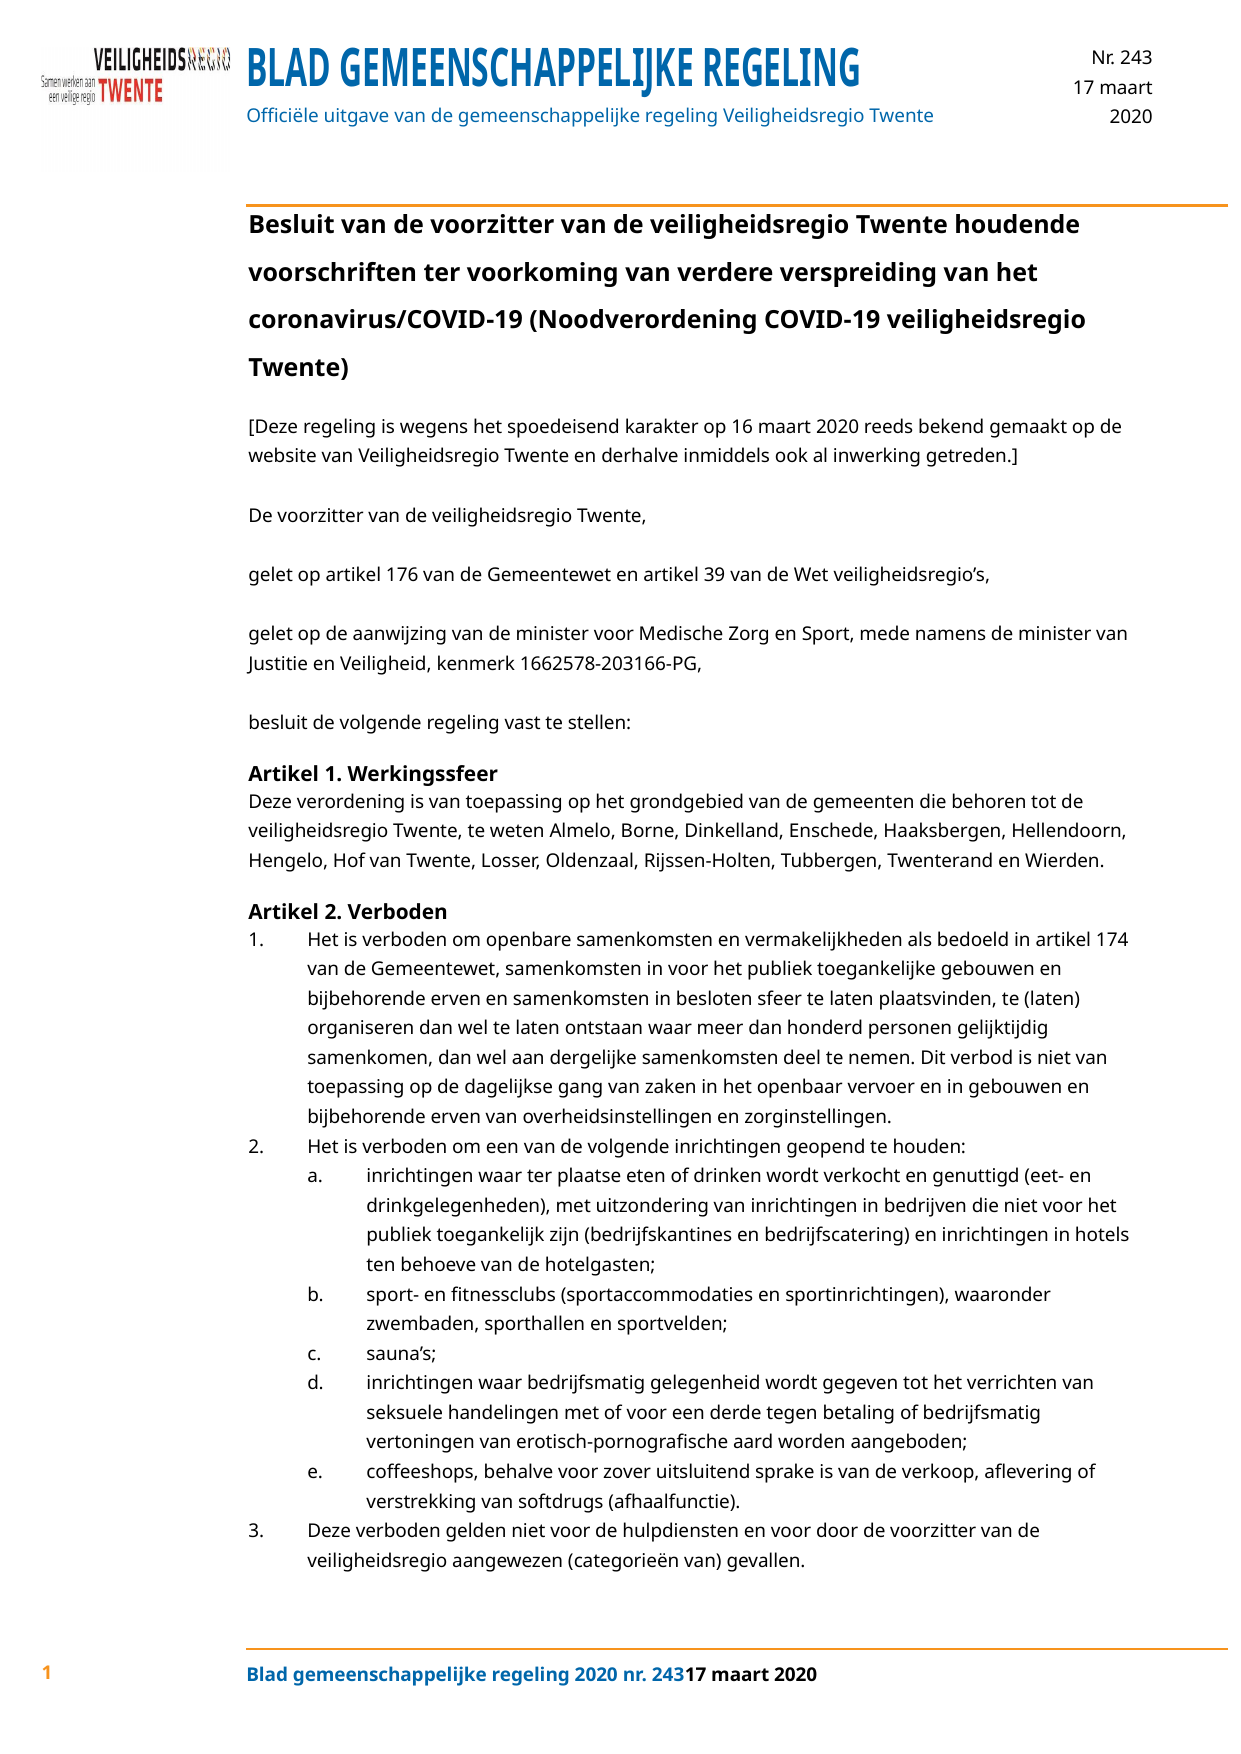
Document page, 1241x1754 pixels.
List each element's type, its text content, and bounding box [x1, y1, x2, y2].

text gelet op de aanwijzing van de minister voor Medische Zorg en Sport, mede namens de minister van Justitie en Veiligheid, kenmerk 1662578-203166-PG, [248, 620, 1152, 676]
text Artikel 2. Verboden [248, 897, 1152, 926]
picture [41, 47, 231, 172]
text gelet op artikel 176 van de Gemeentewet en artikel 39 van de Wet veiligheidsregio’s, [248, 561, 1152, 587]
text De voorzitter van de veiligheidsregio Twente, [248, 502, 1152, 528]
list sauna’s; [307, 1340, 1152, 1366]
list inrichtingen waar ter plaatse eten of drinken wordt verkocht en genuttigd (eet- en drinkgelegenheden), met uitzondering van inrichtingen in bedrijven die niet voor het publiek toegankelijk zijn (bedrijfskantines en bedrijfscatering) en inrichtingen in hotels ten behoeve van de hotelgasten; [307, 1162, 1152, 1277]
list Deze verboden gelden niet voor de hulpdiensten en voor door de voorzitter van de veiligheidsregio aangewezen (categorieën van) gevallen. [248, 1517, 1152, 1573]
text Artikel 1. Werkingssfeer [248, 759, 1152, 788]
text [Deze regeling is wegens het spoedeisend karakter op 16 maart 2020 reeds bekend gemaakt op de website van Veiligheidsregio Twente en derhalve inmiddels ook al inwerking getreden.] [248, 413, 1152, 468]
text besluit de volgende regeling vast te stellen: [248, 709, 1152, 735]
list Het is verboden om openbare samenkomsten en vermakelijkheden als bedoeld in artikel 174 van de Gemeentewet, samenkomsten in voor het publiek toegankelijke gebouwen en bijbehorende erven en samenkomsten in besloten sfeer te laten plaatsvinden, te (laten) organiseren dan wel te laten ontstaan waar meer dan honderd personen gelijktijdig samenkomen, dan wel aan dergelijke samenkomsten deel te nemen. Dit verbod is niet van toepassing op de dagelijkse gang van zaken in het openbaar vervoer en in gebouwen en bijbehorende erven van overheidsinstellingen en zorginstellingen. [248, 926, 1152, 1129]
list inrichtingen waar bedrijfsmatig gelegenheid wordt gegeven tot het verrichten van seksuele handelingen met of voor een derde tegen betaling of bedrijfsmatig vertoningen van erotisch-pornografische aard worden aangeboden; [307, 1369, 1152, 1454]
list Het is verboden om een van de volgende inrichtingen geopend te houden: [248, 1133, 1152, 1159]
text Deze verordening is van toepassing op het grondgebied van de gemeenten die behoren tot de veiligheidsregio Twente, te weten Almelo, Borne, Dinkelland, Enschede, Haaksbergen, Hellendoorn, Hengelo, Hof van Twente, Losser, Oldenzaal, Rijssen-Holten, Tubbergen, Twenterand en Wierden. [248, 788, 1152, 873]
list coffeeshops, behalve voor zover uitsluitend sprake is van de verkoop, aflevering of verstrekking van softdrugs (afhaalfunctie). [307, 1458, 1152, 1514]
list sport- en fitnessclubs (sportaccommodaties en sportinrichtingen), waaronder zwembaden, sporthallen en sportvelden; [307, 1281, 1152, 1336]
text Besluit van de voorzitter van de veiligheidsregio Twente houdende voorschriften ter voorkoming van verdere verspreiding van het coronavirus/COVID-19 (Noodverordening COVID-19 veiligheidsregio Twente) [248, 207, 1152, 384]
